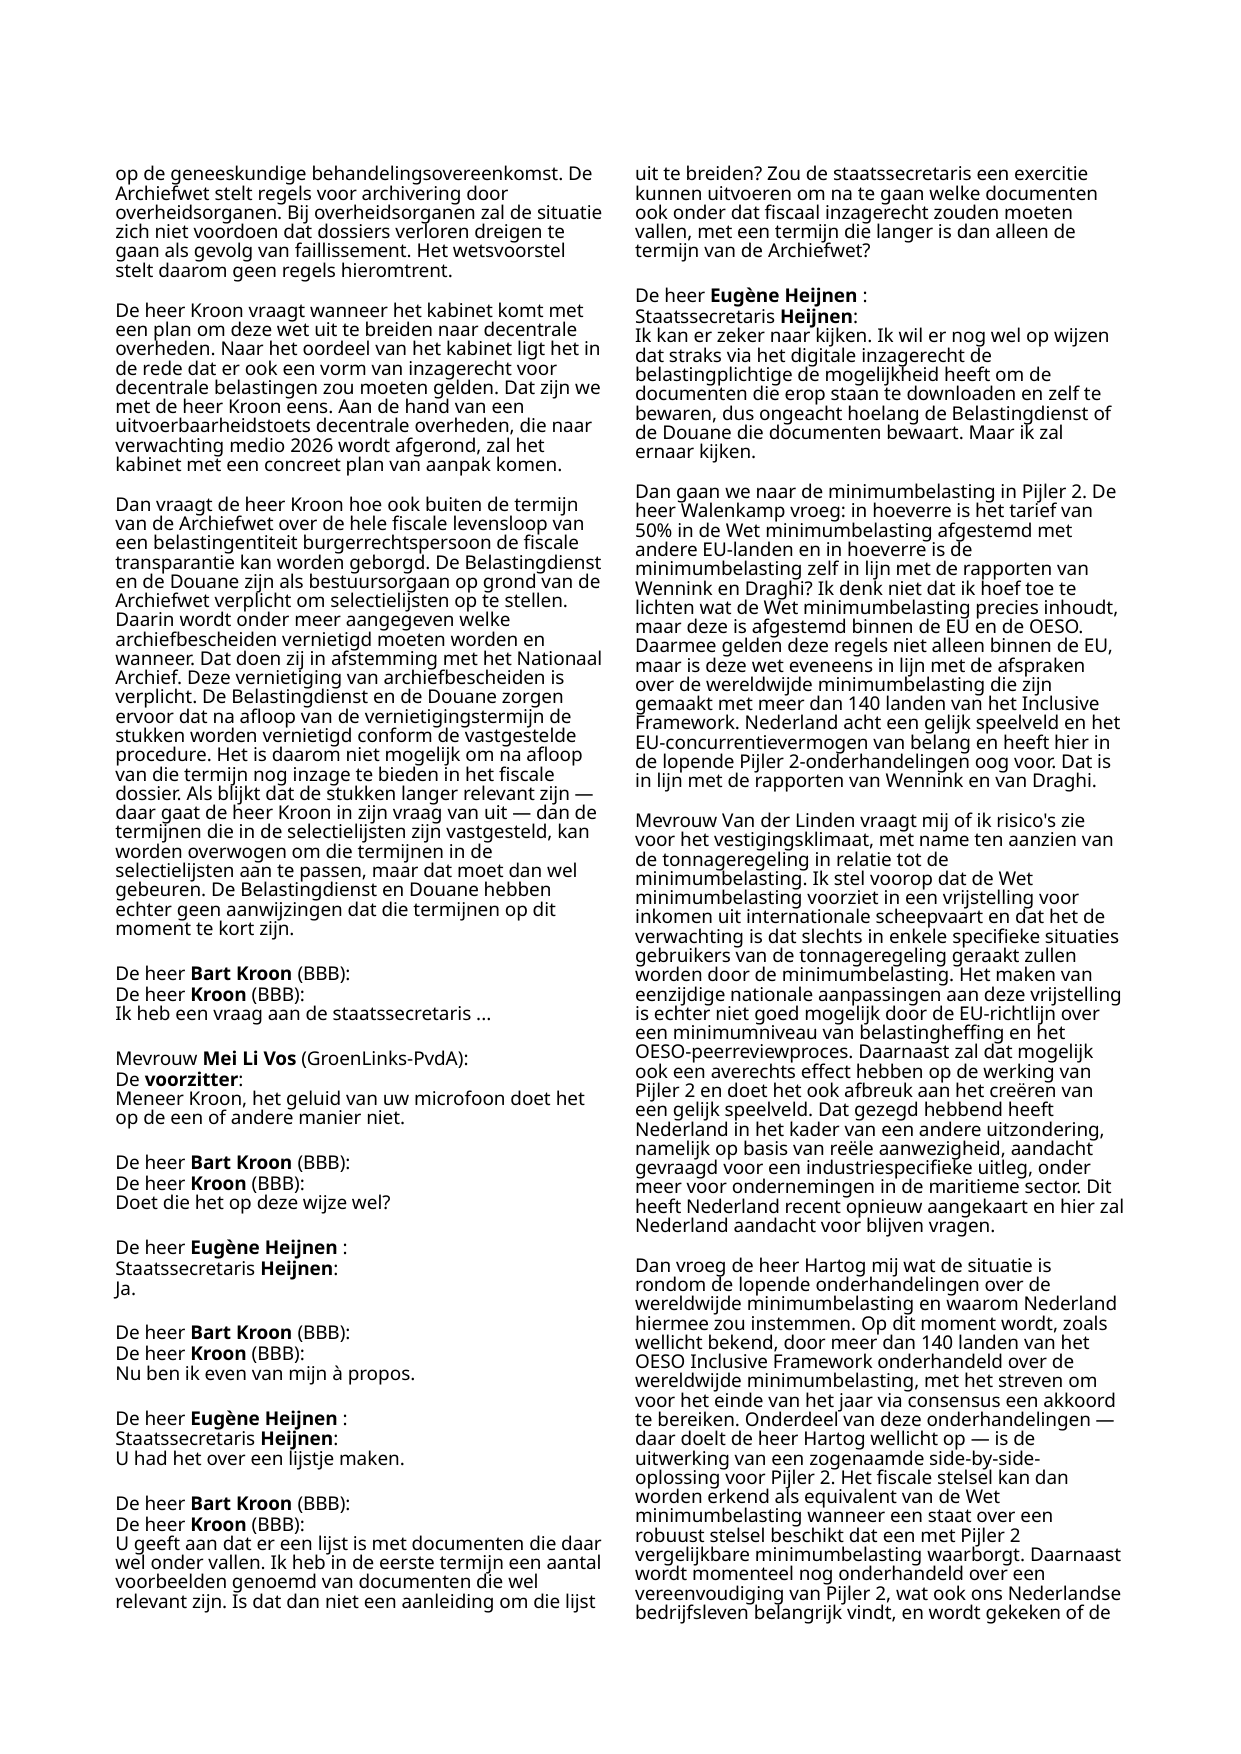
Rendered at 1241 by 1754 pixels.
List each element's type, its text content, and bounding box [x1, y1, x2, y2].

text De heer Eugène Heijnen : [635, 282, 1125, 308]
text De heer Bart Kroon (BBB): [115, 1149, 605, 1175]
text Dan gaan we naar de minimumbelasting in Pijler 2. De heer Walenkamp vroeg: in hoeverre is het tarief van 50% in de Wet minimumbelasting afgestemd met andere EU-landen en in hoeverre is de minimumbelasting zelf in lijn met de rapporten van Wennink en Draghi? Ik denk niet dat ik hoef toe te lichten wat de Wet minimumbelasting precies inhoudt, maar deze is afgestemd binnen de EU en de OESO. Daarmee gelden deze regels niet alleen binnen de EU, maar is deze wet eveneens in lijn met de afspraken over de wereldwijde minimumbelasting die zijn gemaakt met meer dan 140 landen van het Inclusive Framework. Nederland acht een gelijk speelveld en het EU-concurrentievermogen van belang en heeft hier in de lopende Pijler 2-onderhandelingen oog voor. Dat is in lijn met de rapporten van Wennink en van Draghi. [635, 483, 1125, 791]
text De voorzitter: [115, 1071, 605, 1090]
text De heer Kroon (BBB): [115, 1516, 605, 1535]
text uit te breiden? Zou de staatssecretaris een exercitie kunnen uitvoeren om na te gaan welke documenten ook onder dat fiscaal inzagerecht zouden moeten vallen, met een termijn die langer is dan alleen de termijn van de Archiefwet? [635, 165, 1125, 262]
text Mevrouw Mei Li Vos (GroenLinks-PvdA): [115, 1045, 605, 1071]
text U had het over een lijstje maken. [115, 1450, 605, 1469]
text Ik heb een vraag aan de staatssecretaris ... [115, 1005, 605, 1024]
text Dan vroeg de heer Hartog mij wat de situatie is rondom de lopende onderhandelingen over de wereldwijde minimumbelasting en waarom Nederland hiermee zou instemmen. Op dit moment wordt, zoals wellicht bekend, door meer dan 140 landen van het OESO Inclusive Framework onderhandeld over de wereldwijde minimumbelasting, met het streven om voor het einde van het jaar via consensus een akkoord te bereiken. Onderdeel van deze onderhandelingen — daar doelt de heer Hartog wellicht op — is de uitwerking van een zogenaamde side-by-side-oplossing voor Pijler 2. Het fiscale stelsel kan dan worden erkend als equivalent van de Wet minimumbelasting wanneer een staat over een robuust stelsel beschikt dat een met Pijler 2 vergelijkbare minimumbelasting waarborgt. Daarnaast wordt momenteel nog onderhandeld over een vereenvoudiging van Pijler 2, wat ook ons Nederlandse bedrijfsleven belangrijk vindt, en wordt gekeken of de [635, 1257, 1125, 1623]
text De heer Kroon vraagt wanneer het kabinet komt met een plan om deze wet uit te breiden naar decentrale overheden. Naar het oordeel van het kabinet ligt het in de rede dat er ook een vorm van inzagerecht voor decentrale belastingen zou moeten gelden. Dat zijn we met de heer Kroon eens. Aan de hand van een uitvoerbaarheidstoets decentrale overheden, die naar verwachting medio 2026 wordt afgerond, zal het kabinet met een concreet plan van aanpak komen. [115, 302, 605, 475]
text Doet die het op deze wijze wel? [115, 1194, 605, 1214]
text De heer Bart Kroon (BBB): [115, 1319, 605, 1345]
text Staatssecretaris Heijnen: [115, 1430, 605, 1450]
text Staatssecretaris Heijnen: [635, 308, 1125, 327]
text Ja. [115, 1279, 605, 1299]
text De heer Eugène Heijnen : [115, 1234, 605, 1260]
text Nu ben ik even van mijn à propos. [115, 1364, 605, 1384]
text Ik kan er zeker naar kijken. Ik wil er nog wel op wijzen dat straks via het digitale inzagerecht de belastingplichtige de mogelijkheid heeft om de documenten die erop staan te downloaden en zelf te bewaren, dus ongeacht hoelang de Belastingdienst of de Douane die documenten bewaart. Maar ik zal ernaar kijken. [635, 327, 1125, 462]
text De heer Bart Kroon (BBB): [115, 960, 605, 986]
text Meneer Kroon, het geluid van uw microfoon doet het op de een of andere manier niet. [115, 1090, 605, 1128]
text De heer Eugène Heijnen : [115, 1405, 605, 1430]
text U geeft aan dat er een lijst is met documenten die daar wel onder vallen. Ik heb in de eerste termijn een aantal voorbeelden genoemd van documenten die wel relevant zijn. Is dat dan niet een aanleiding om die lijst [115, 1535, 605, 1612]
text De heer Kroon (BBB): [115, 1175, 605, 1194]
text De heer Kroon (BBB): [115, 986, 605, 1005]
text De heer Kroon (BBB): [115, 1345, 605, 1364]
text De heer Bart Kroon (BBB): [115, 1490, 605, 1516]
text Dan vraagt de heer Kroon hoe ook buiten de termijn van de Archiefwet over de hele fiscale levensloop van een belastingentiteit burgerrechtspersoon de fiscale transparantie kan worden geborgd. De Belastingdienst en de Douane zijn als bestuursorgaan op grond van de Archiefwet verplicht om selectielijsten op te stellen. Daarin wordt onder meer aangegeven welke archiefbescheiden vernietigd moeten worden en wanneer. Dat doen zij in afstemming met het Nationaal Archief. Deze vernietiging van archiefbescheiden is verplicht. De Belastingdienst en de Douane zorgen ervoor dat na afloop van de vernietigingstermijn de stukken worden vernietigd conform de vastgestelde procedure. Het is daarom niet mogelijk om na afloop van die termijn nog inzage te bieden in het fiscale dossier. Als blijkt dat de stukken langer relevant zijn — daar gaat de heer Kroon in zijn vraag van uit — dan de termijnen die in de selectielijsten zijn vastgesteld, kan worden overwogen om die termijnen in de selectielijsten aan te passen, maar dat moet dan wel gebeuren. De Belastingdienst en Douane hebben echter geen aanwijzingen dat die termijnen op dit moment te kort zijn. [115, 496, 605, 939]
text op de geneeskundige behandelingsovereenkomst. De Archiefwet stelt regels voor archivering door overheidsorganen. Bij overheidsorganen zal de situatie zich niet voordoen dat dossiers verloren dreigen te gaan als gevolg van faillissement. Het wetsvoorstel stelt daarom geen regels hieromtrent. [115, 165, 605, 281]
text Staatssecretaris Heijnen: [115, 1260, 605, 1279]
text Mevrouw Van der Linden vraagt mij of ik risico's zie voor het vestigingsklimaat, met name ten aanzien van de tonnageregeling in relatie tot de minimumbelasting. Ik stel voorop dat de Wet minimumbelasting voorziet in een vrijstelling voor inkomen uit internationale scheepvaart en dat het de verwachting is dat slechts in enkele specifieke situaties gebruikers van de tonnageregeling geraakt zullen worden door de minimumbelasting. Het maken van eenzijdige nationale aanpassingen aan deze vrijstelling is echter niet goed mogelijk door de EU-richtlijn over een minimumniveau van belastingheffing en het OESO-peerreviewproces. Daarnaast zal dat mogelijk ook een averechts effect hebben op de werking van Pijler 2 en doet het ook afbreuk aan het creëren van een gelijk speelveld. Dat gezegd hebbend heeft Nederland in het kader van een andere uitzondering, namelijk op basis van reële aanwezigheid, aandacht gevraagd voor een industriespecifieke uitleg, onder meer voor ondernemingen in de maritieme sector. Dit heeft Nederland recent opnieuw aangekaart en hier zal Nederland aandacht voor blijven vragen. [635, 812, 1125, 1236]
